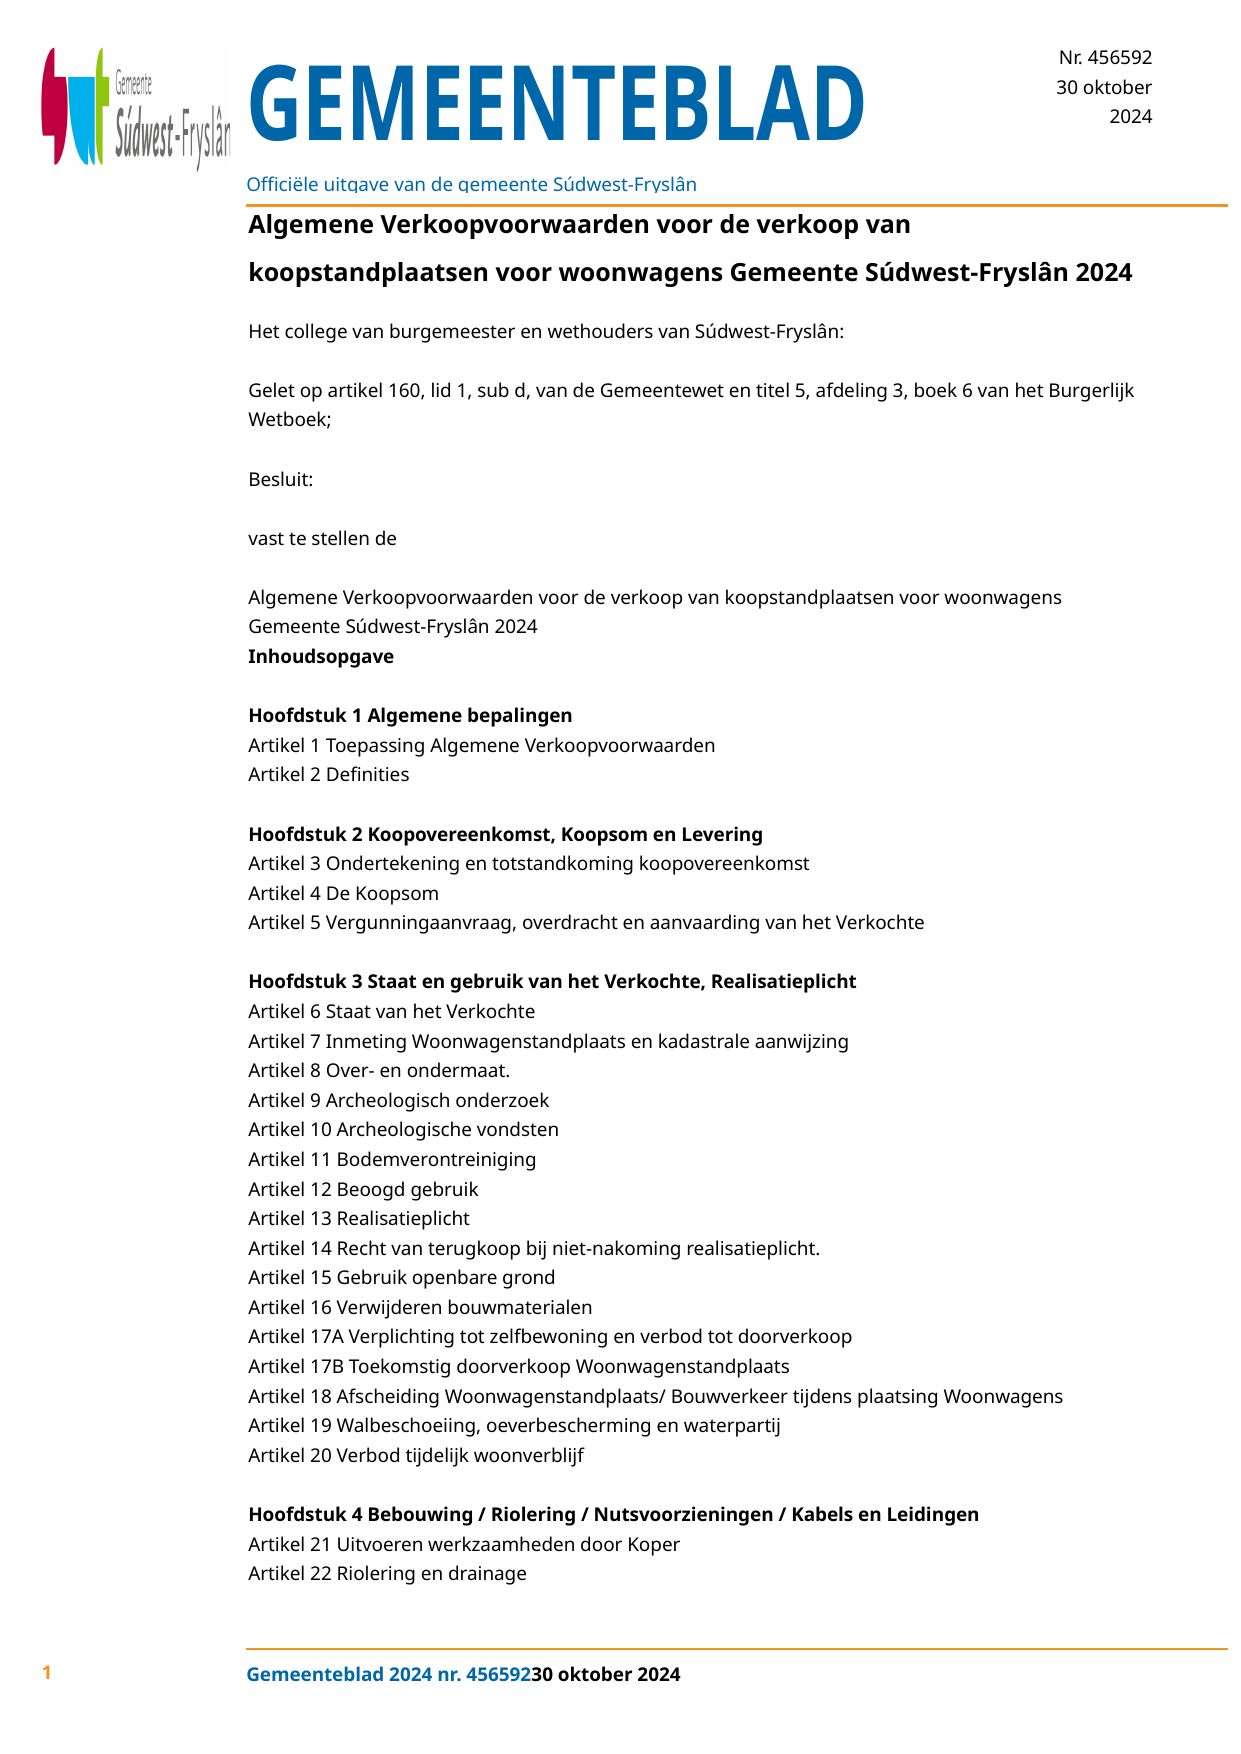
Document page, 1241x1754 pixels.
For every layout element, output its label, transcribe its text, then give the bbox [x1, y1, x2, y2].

text Artikel 10 Archeologische vondsten [248, 1117, 1152, 1142]
text Inhoudsopgave [248, 643, 1152, 669]
text Artikel 19 Walbeschoeiing, oeverbescherming en waterpartij [248, 1412, 1152, 1438]
text Artikel 8 Over- en ondermaat. [248, 1057, 1152, 1083]
text Artikel 21 Uitvoeren werkzaamheden door Koper [248, 1531, 1152, 1557]
text Artikel 14 Recht van terugkoop bij niet-nakoming realisatieplicht. [248, 1235, 1152, 1261]
text Artikel 17A Verplichting tot zelfbewoning en verbod tot doorverkoop [248, 1324, 1152, 1349]
text Hoofdstuk 3 Staat en gebruik van het Verkochte, Realisatieplicht [248, 969, 1152, 994]
text Artikel 5 Vergunningaanvraag, overdracht en aanvaarding van het Verkochte [248, 909, 1152, 935]
picture [41, 47, 231, 172]
text Artikel 2 Definities [248, 762, 1152, 787]
text vast te stellen de [248, 525, 1152, 551]
text Hoofdstuk 1 Algemene bepalingen [248, 702, 1152, 728]
text Artikel 1 Toepassing Algemene Verkoopvoorwaarden [248, 732, 1152, 758]
text Artikel 11 Bodemverontreiniging [248, 1146, 1152, 1172]
text Artikel 16 Verwijderen bouwmaterialen [248, 1294, 1152, 1320]
text Hoofdstuk 4 Bebouwing / Riolering / Nutsvoorzieningen / Kabels en Leidingen [248, 1501, 1152, 1527]
text Artikel 9 Archeologisch onderzoek [248, 1087, 1152, 1113]
text Artikel 3 Ondertekening en totstandkoming koopovereenkomst [248, 850, 1152, 876]
text Artikel 7 Inmeting Woonwagenstandplaats en kadastrale aanwijzing [248, 1028, 1152, 1054]
text Artikel 17B Toekomstig doorverkoop Woonwagenstandplaats [248, 1353, 1152, 1379]
text Artikel 18 Afscheiding Woonwagenstandplaats/ Bouwverkeer tijdens plaatsing Woonwagens [248, 1383, 1152, 1409]
text Artikel 13 Realisatieplicht [248, 1205, 1152, 1231]
text Artikel 6 Staat van het Verkochte [248, 998, 1152, 1024]
text Hoofdstuk 2 Koopovereenkomst, Koopsom en Levering [248, 821, 1152, 847]
text Artikel 22 Riolering en drainage [248, 1560, 1152, 1586]
text Artikel 15 Gebruik openbare grond [248, 1264, 1152, 1290]
text Gelet op artikel 160, lid 1, sub d, van de Gemeentewet en titel 5, afdeling 3, boek 6 van het Burgerlijk Wetboek; [248, 377, 1152, 432]
text Het college van burgemeester en wethouders van Súdwest-Fryslân: [248, 318, 1152, 344]
text Algemene Verkoopvoorwaarden voor de verkoop van koopstandplaatsen voor woonwagens Gemeente Súdwest-Fryslân 2024 [248, 584, 1152, 639]
text Artikel 4 De Koopsom [248, 880, 1152, 906]
text Algemene Verkoopvoorwaarden voor de verkoop van koopstandplaatsen voor woonwagens Gemeente Súdwest-Fryslân 2024 [248, 207, 1152, 288]
text Artikel 20 Verbod tijdelijk woonverblijf [248, 1442, 1152, 1468]
text Besluit: [248, 466, 1152, 492]
text Artikel 12 Beoogd gebruik [248, 1176, 1152, 1202]
